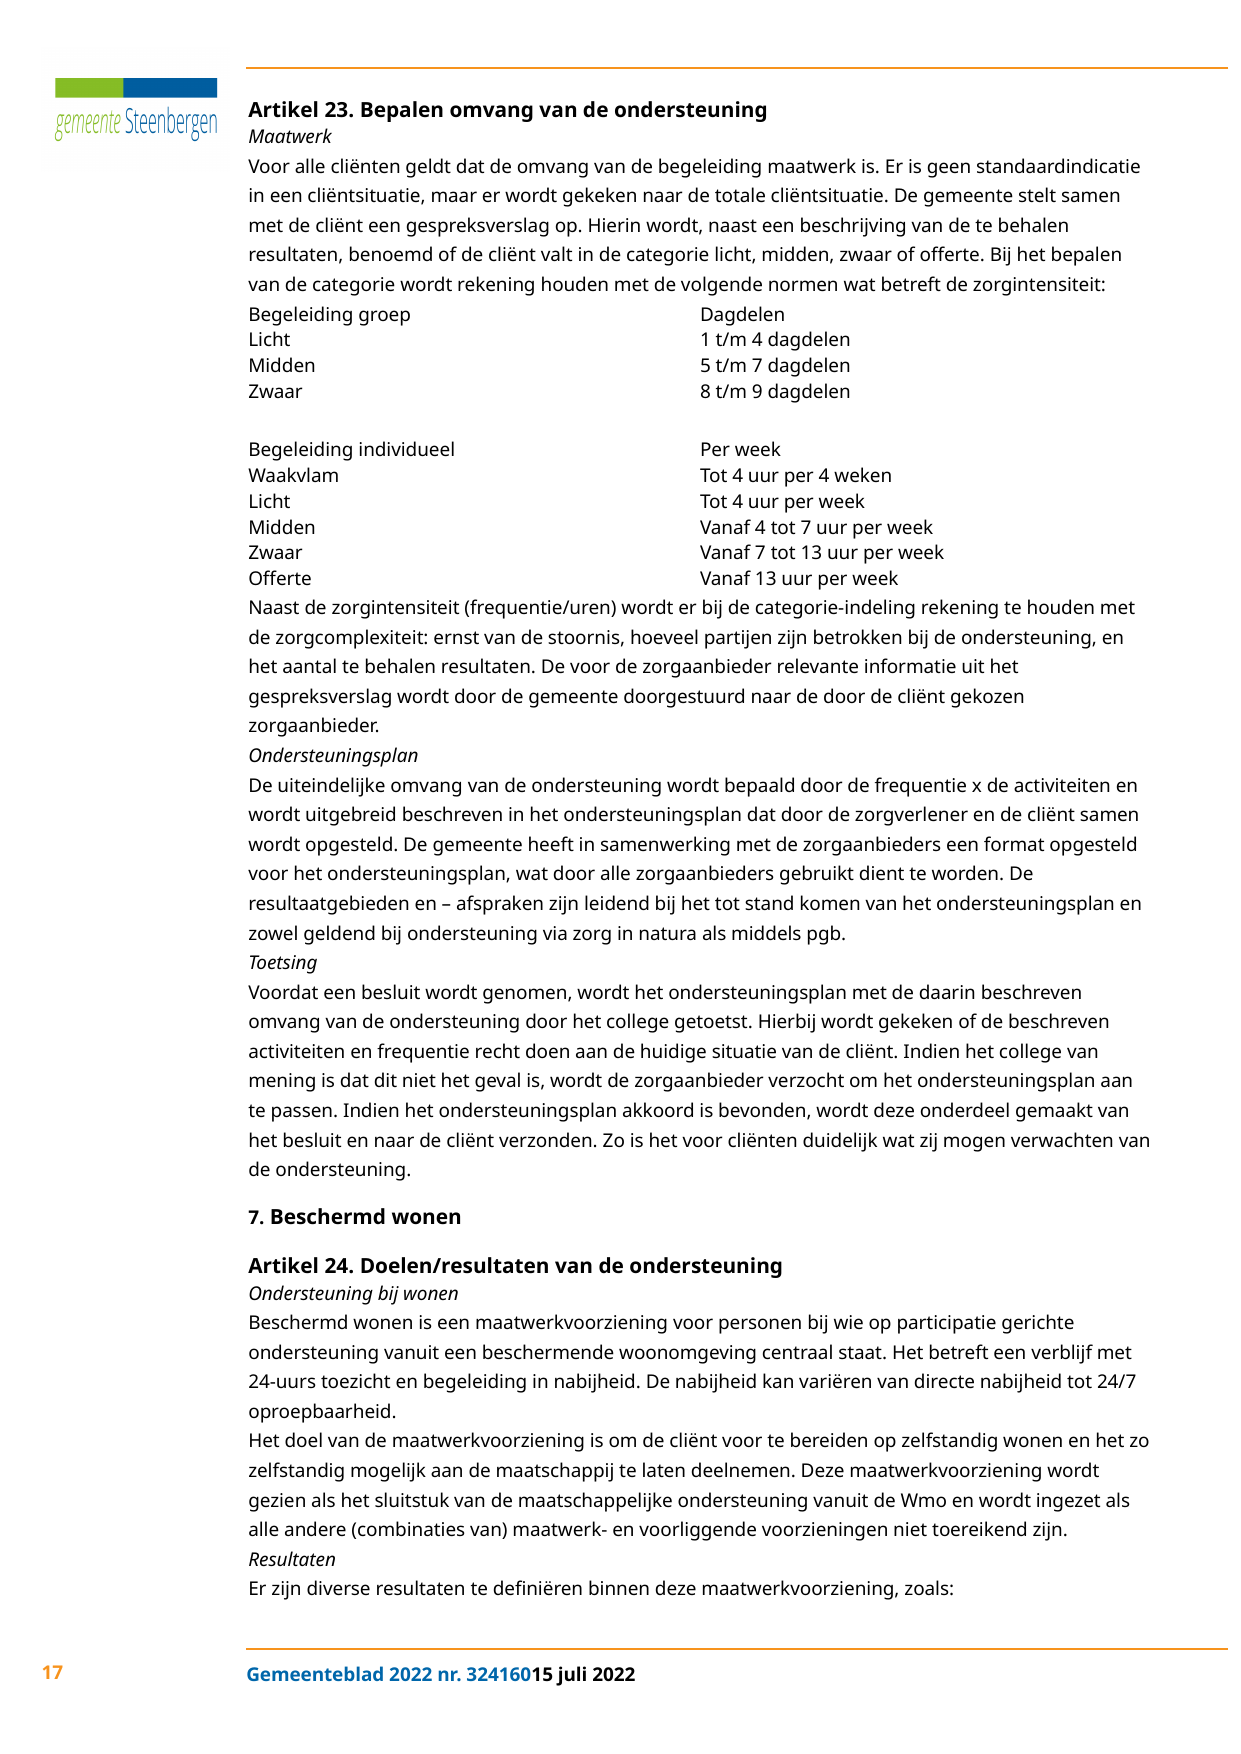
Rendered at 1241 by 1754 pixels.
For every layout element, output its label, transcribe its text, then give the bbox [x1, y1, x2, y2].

table_header Begeleiding groep [248, 301, 700, 327]
text Maatwerk [248, 123, 1152, 149]
text Het doel van de maatwerkvoorziening is om de cliënt voor te bereiden op zelfstandig wonen en het zo zelfstandig mogelijk aan de maatschappij te laten deelnemen. Deze maatwerkvoorziening wordt gezien als het sluitstuk van de maatschappelijke ondersteuning vanuit de Wmo en wordt ingezet als alle andere (combinaties van) maatwerk- en voorliggende voorzieningen niet toereikend zijn. [248, 1428, 1152, 1542]
text Er zijn diverse resultaten te definiëren binnen deze maatwerkvoorziening, zoals: [248, 1576, 1152, 1601]
text Ondersteuningsplan [248, 742, 1152, 768]
table_cell Vanaf 7 tot 13 uur per week [700, 540, 1152, 565]
table_header Per week [700, 437, 1152, 462]
text Ondersteuning bij wonen [248, 1280, 1152, 1305]
table_cell Zwaar [248, 378, 700, 404]
table_cell Midden [248, 352, 700, 378]
picture [41, 47, 231, 172]
table_cell Vanaf 13 uur per week [700, 565, 1152, 591]
table_cell 8 t/m 9 dagdelen [700, 378, 1152, 404]
table_cell Offerte [248, 565, 700, 591]
text Voor alle cliënten geldt dat de omvang van de begeleiding maatwerk is. Er is geen standaardindicatie in een cliëntsituatie, maar er wordt gekeken naar de totale cliëntsituatie. De gemeente stelt samen met de cliënt een gespreksverslag op. Hierin wordt, naast een beschrijving van de te behalen resultaten, benoemd of de cliënt valt in de categorie licht, midden, zwaar of offerte. Bij het bepalen van de categorie wordt rekening houden met de volgende normen wat betreft de zorgintensiteit: [248, 153, 1152, 297]
table_cell Vanaf 4 tot 7 uur per week [700, 514, 1152, 539]
table_cell Licht [248, 488, 700, 514]
table_cell Waakvlam [248, 463, 700, 488]
table_cell Zwaar [248, 540, 700, 565]
text Naast de zorgintensiteit (frequentie/uren) wordt er bij de categorie-indeling rekening te houden met de zorgcomplexiteit: ernst van de stoornis, hoeveel partijen zijn betrokken bij de ondersteuning, en het aantal te behalen resultaten. De voor de zorgaanbieder relevante informatie uit het gespreksverslag wordt door de gemeente doorgestuurd naar de door de cliënt gekozen zorgaanbieder. [248, 594, 1152, 738]
text Toetsing [248, 949, 1152, 975]
table_cell Tot 4 uur per week [700, 488, 1152, 514]
text Artikel 23. Bepalen omvang van de ondersteuning [248, 95, 1152, 123]
table_cell 5 t/m 7 dagdelen [700, 352, 1152, 378]
text Resultaten [248, 1546, 1152, 1572]
table_cell Licht [248, 327, 700, 352]
text Voordat een besluit wordt genomen, wordt het ondersteuningsplan met de daarin beschreven omvang van de ondersteuning door het college getoetst. Hierbij wordt gekeken of de beschreven activiteiten en frequentie recht doen aan de huidige situatie van de cliënt. Indien het college van mening is dat dit niet het geval is, wordt de zorgaanbieder verzocht om het ondersteuningsplan aan te passen. Indien het ondersteuningsplan akkoord is bevonden, wordt deze onderdeel gemaakt van het besluit en naar de cliënt verzonden. Zo is het voor cliënten duidelijk wat zij mogen verwachten van de ondersteuning. [248, 979, 1152, 1182]
text Beschermd wonen is een maatwerkvoorziening voor personen bij wie op participatie gerichte ondersteuning vanuit een beschermende woonomgeving centraal staat. Het betreft een verblijf met 24-uurs toezicht en begeleiding in nabijheid. De nabijheid kan variëren van directe nabijheid tot 24/7 oproepbaarheid. [248, 1309, 1152, 1424]
table_cell Midden [248, 514, 700, 539]
table_cell Tot 4 uur per 4 weken [700, 463, 1152, 488]
table_header Dagdelen [700, 301, 1152, 327]
table_header Begeleiding individueel [248, 437, 700, 462]
text 7. Beschermd wonen [248, 1202, 1152, 1230]
text Artikel 24. Doelen/resultaten van de ondersteuning [248, 1251, 1152, 1280]
table_cell 1 t/m 4 dagdelen [700, 327, 1152, 352]
text De uiteindelijke omvang van de ondersteuning wordt bepaald door de frequentie x de activiteiten en wordt uitgebreid beschreven in het ondersteuningsplan dat door de zorgverlener en de cliënt samen wordt opgesteld. De gemeente heeft in samenwerking met de zorgaanbieders een format opgesteld voor het ondersteuningsplan, wat door alle zorgaanbieders gebruikt dient te worden. De resultaatgebieden en – afspraken zijn leidend bij het tot stand komen van het ondersteuningsplan en zowel geldend bij ondersteuning via zorg in natura als middels pgb. [248, 772, 1152, 945]
